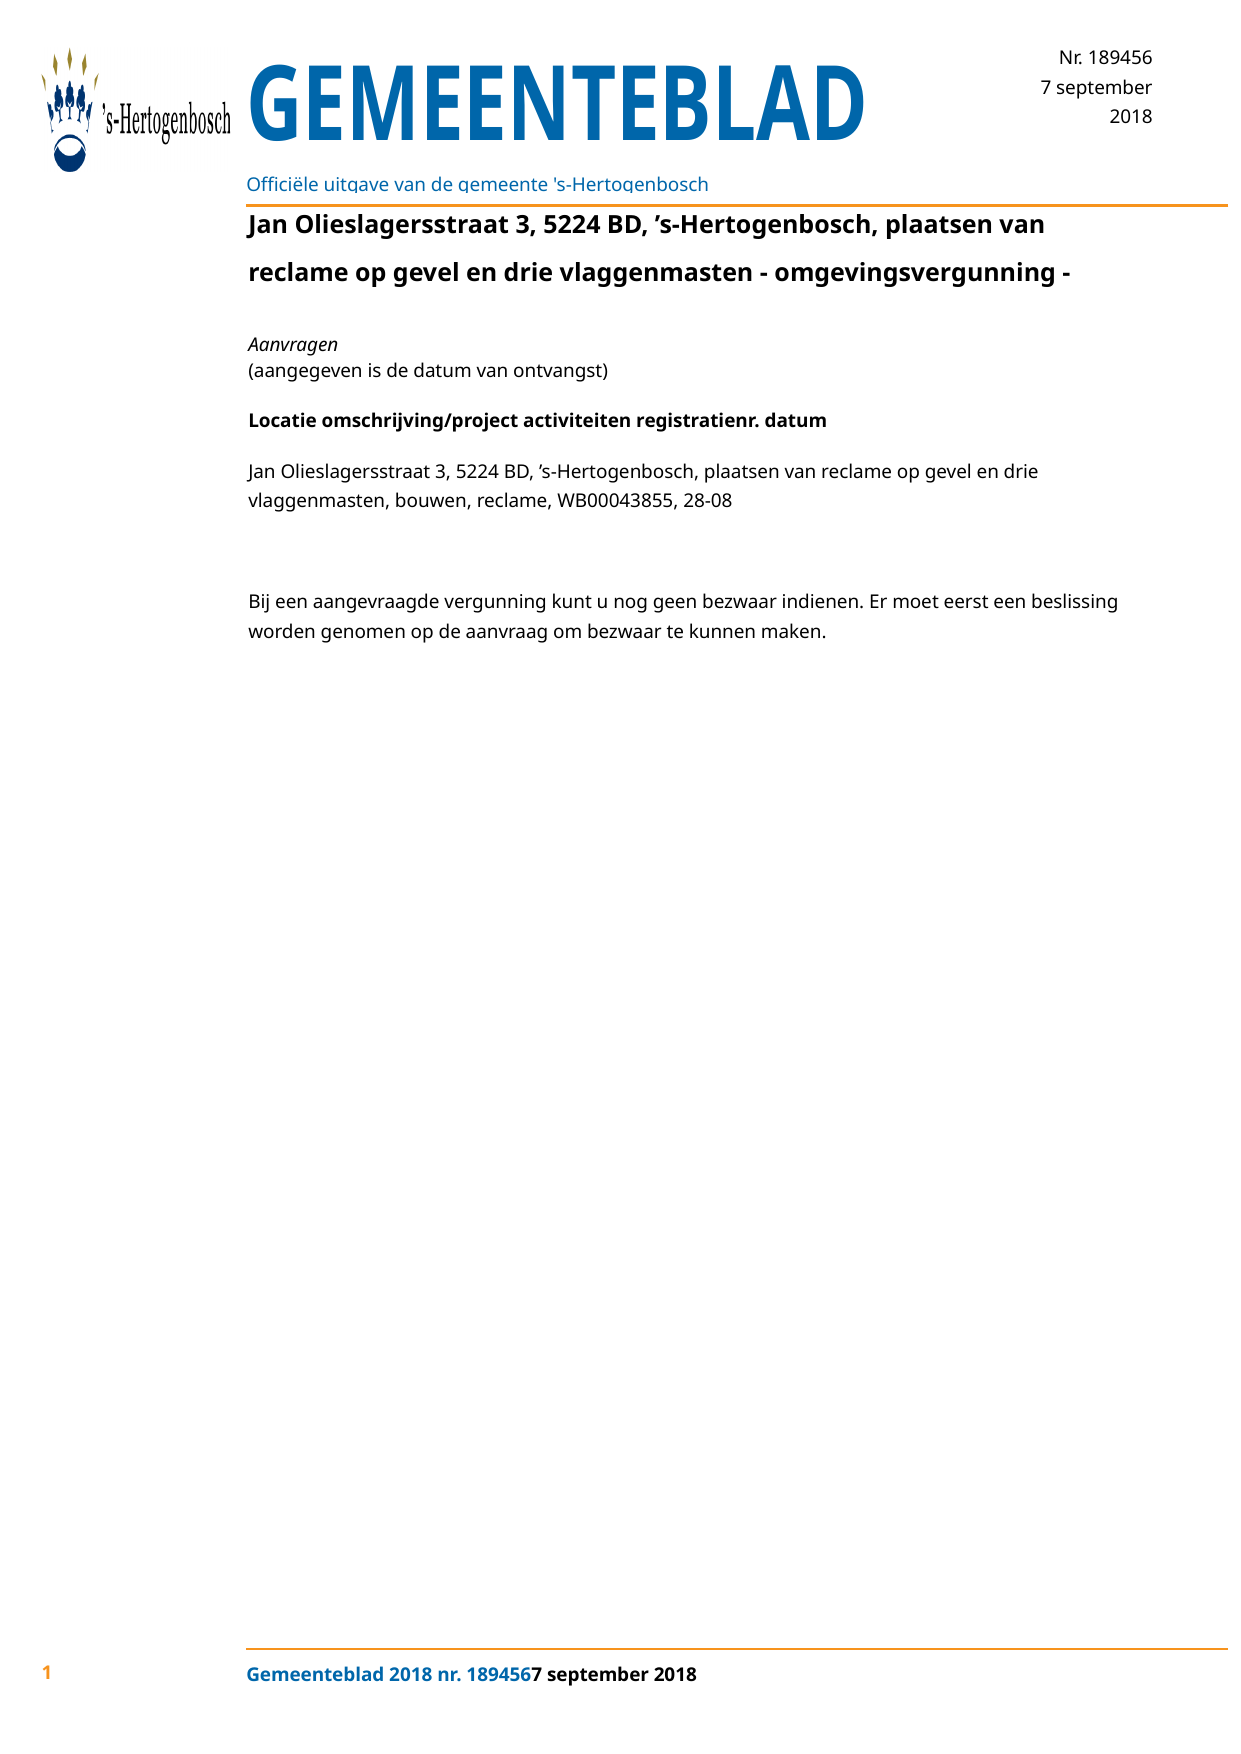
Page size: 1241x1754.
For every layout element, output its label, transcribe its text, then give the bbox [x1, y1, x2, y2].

text (aangegeven is de datum van ontvangst) [248, 357, 1152, 383]
text Locatie omschrijving/project activiteiten registratienr. datum [248, 408, 1152, 433]
text Aanvragen [248, 331, 1152, 357]
text Bij een aangevraagde vergunning kunt u nog geen bezwaar indienen. Er moet eerst een beslissing worden genomen op de aanvraag om bezwaar te kunnen maken. [248, 588, 1152, 644]
picture [41, 47, 231, 172]
text Jan Olieslagersstraat 3, 5224 BD, ’s-Hertogenbosch, plaatsen van reclame op gevel en drie vlaggenmasten - omgevingsvergunning - [248, 207, 1152, 288]
text Jan Olieslagersstraat 3, 5224 BD, ’s-Hertogenbosch, plaatsen van reclame op gevel en drie vlaggenmasten, bouwen, reclame, WB00043855, 28-08 [248, 458, 1152, 513]
